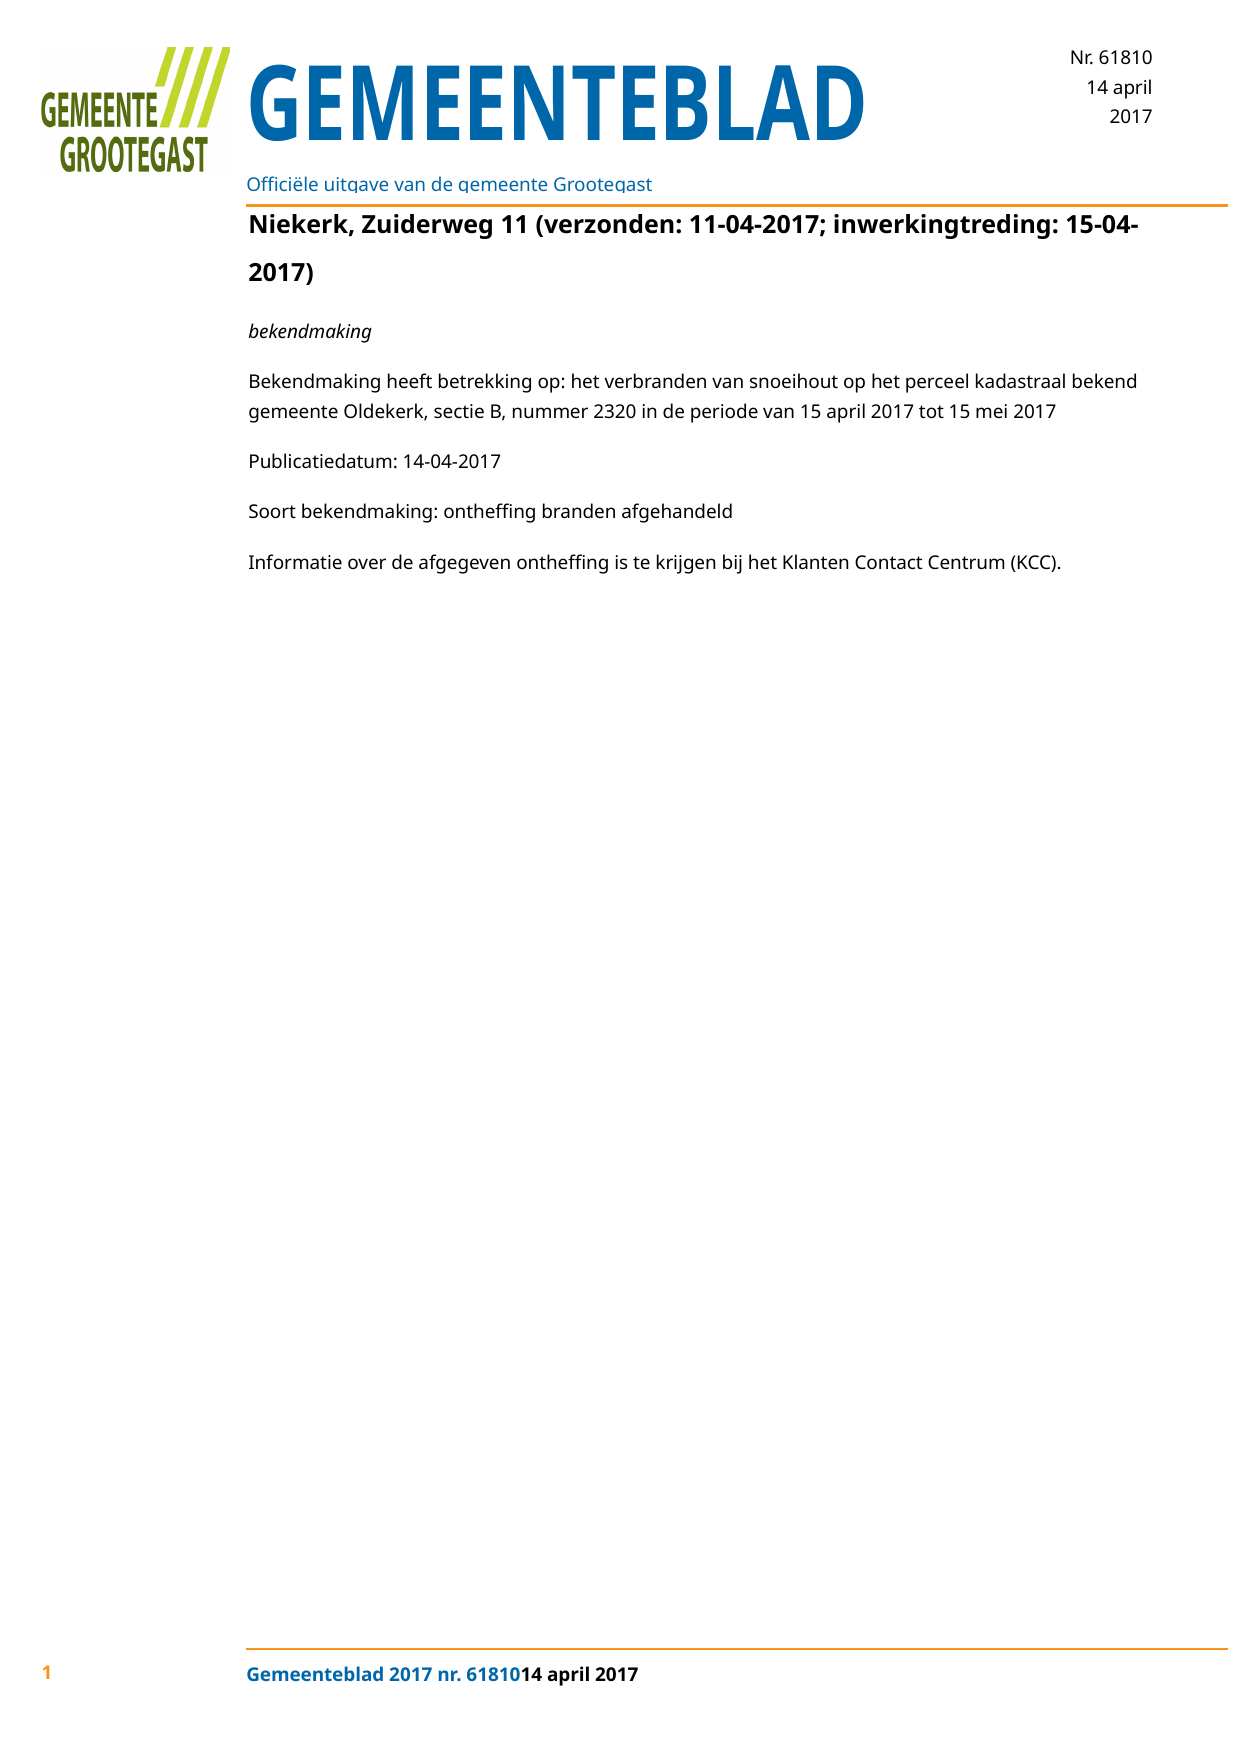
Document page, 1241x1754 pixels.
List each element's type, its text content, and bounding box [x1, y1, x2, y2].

text Informatie over de afgegeven ontheffing is te krijgen bij het Klanten Contact Centrum (KCC). [248, 549, 1152, 575]
text Bekendmaking heeft betrekking op: het verbranden van snoeihout op het perceel kadastraal bekend gemeente Oldekerk, sectie B, nummer 2320 in de periode van 15 april 2017 tot 15 mei 2017 [248, 368, 1152, 424]
text Soort bekendmaking: ontheffing branden afgehandeld [248, 499, 1152, 524]
text Publicatiedatum: 14-04-2017 [248, 448, 1152, 474]
text Niekerk, Zuiderweg 11 (verzonden: 11-04-2017; inwerkingtreding: 15-04-2017) [248, 207, 1152, 288]
text bekendmaking [248, 318, 1152, 344]
picture [41, 47, 231, 172]
